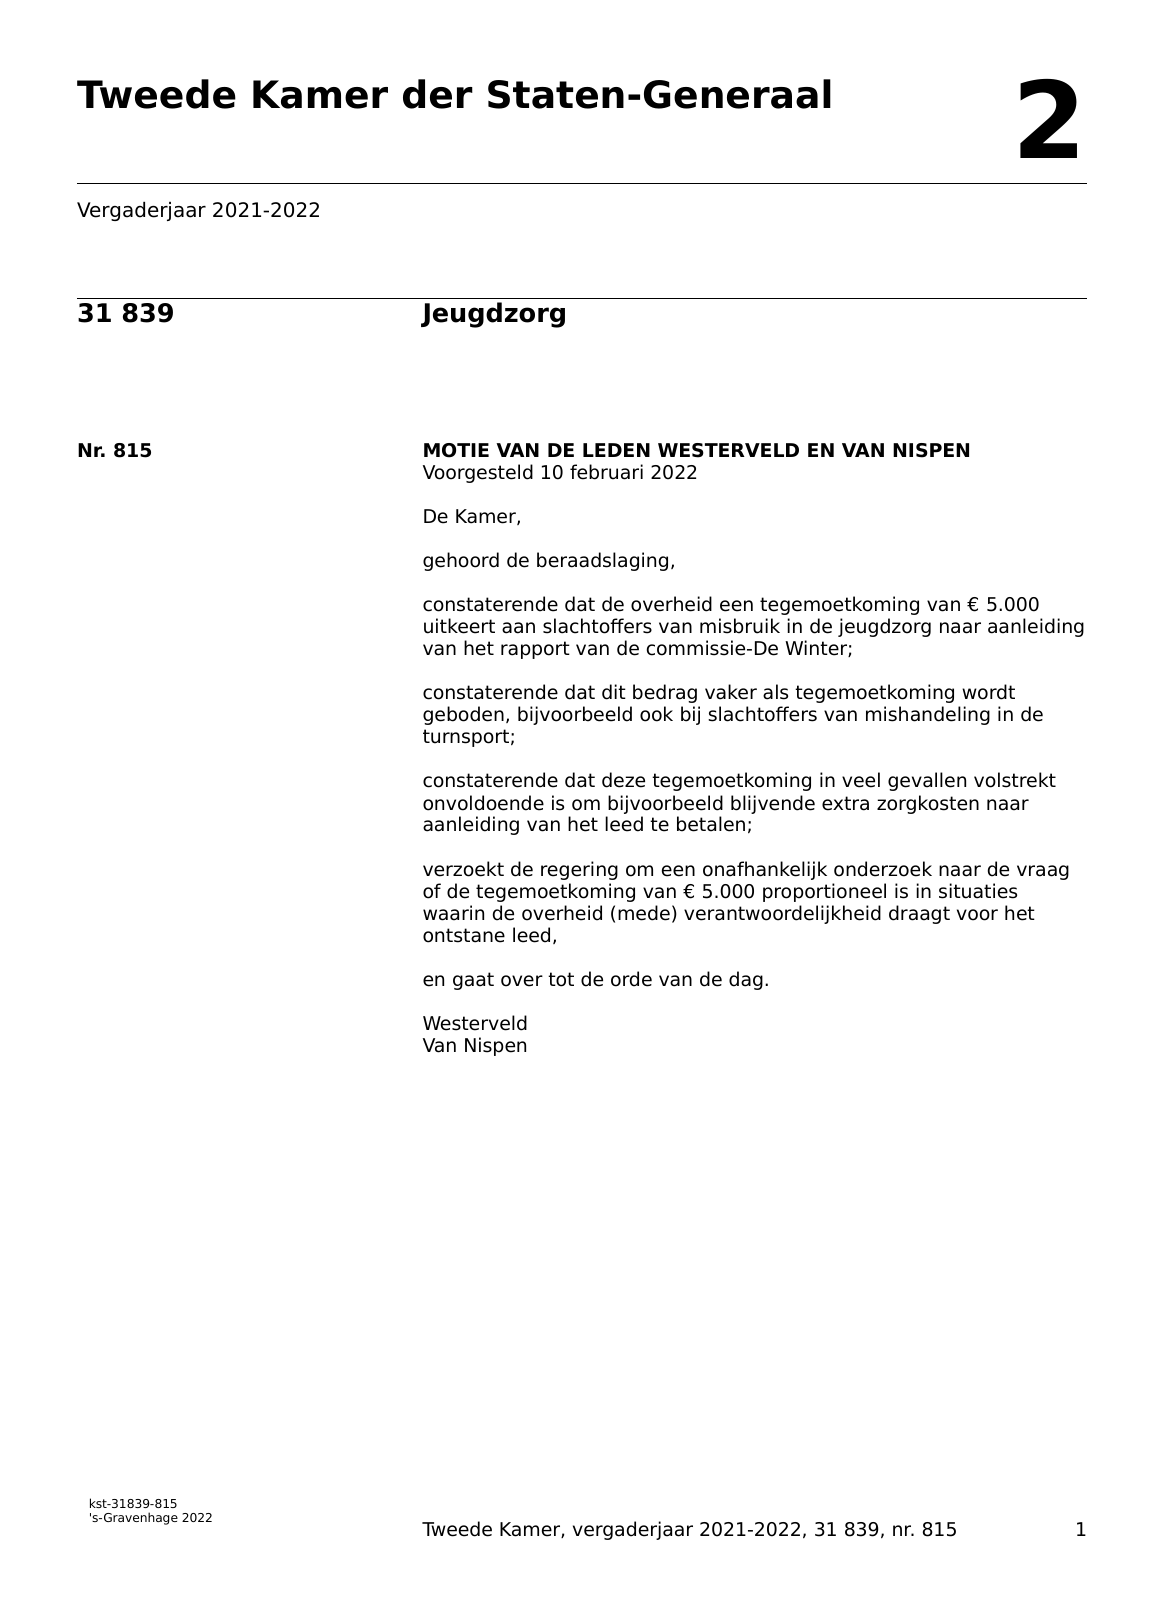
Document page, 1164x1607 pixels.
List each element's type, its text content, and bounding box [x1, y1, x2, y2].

subtitle 31 839 Jeugdzorg [77, 299, 1087, 329]
table_cell Vergaderjaar 2021-2022 [77, 184, 1087, 298]
text constaterende dat de overheid een tegemoetkoming van € 5.000 uitkeert aan slachtoffers van misbruik in de jeugdzorg naar aanleiding van het rapport van de commissie-De Winter; [422, 594, 1087, 660]
text verzoekt de regering om een onafhankelijk onderzoek naar de vraag of de tegemoetkoming van € 5.000 proportioneel is in situaties waarin de overheid (mede) verantwoordelijkheid draagt voor het ontstane leed, [422, 858, 1087, 946]
subtitle Nr. 815 MOTIE VAN DE LEDEN WESTERVELD EN VAN NISPEN [77, 440, 1087, 462]
text Westerveld [422, 1013, 1087, 1035]
text constaterende dat dit bedrag vaker als tegemoetkoming wordt geboden, bijvoorbeeld ook bij slachtoffers van mishandeling in de turnsport; [422, 682, 1087, 748]
text Voorgesteld 10 februari 2022 [422, 462, 1087, 484]
text constaterende dat deze tegemoetkoming in veel gevallen volstrekt onvoldoende is om bijvoorbeeld blijvende extra zorgkosten naar aanleiding van het leed te betalen; [422, 770, 1087, 836]
text gehoord de beraadslaging, [422, 550, 1087, 572]
text De Kamer, [422, 506, 1087, 528]
table_header Tweede Kamer der Staten-Generaal [77, 59, 886, 183]
text 's-Gravenhage 2022 [88, 1511, 323, 1525]
text kst-31839-815 [88, 1497, 323, 1511]
text en gaat over tot de orde van de dag. [422, 969, 1087, 991]
table_header 2 [886, 59, 1087, 183]
text Van Nispen [422, 1035, 1087, 1057]
